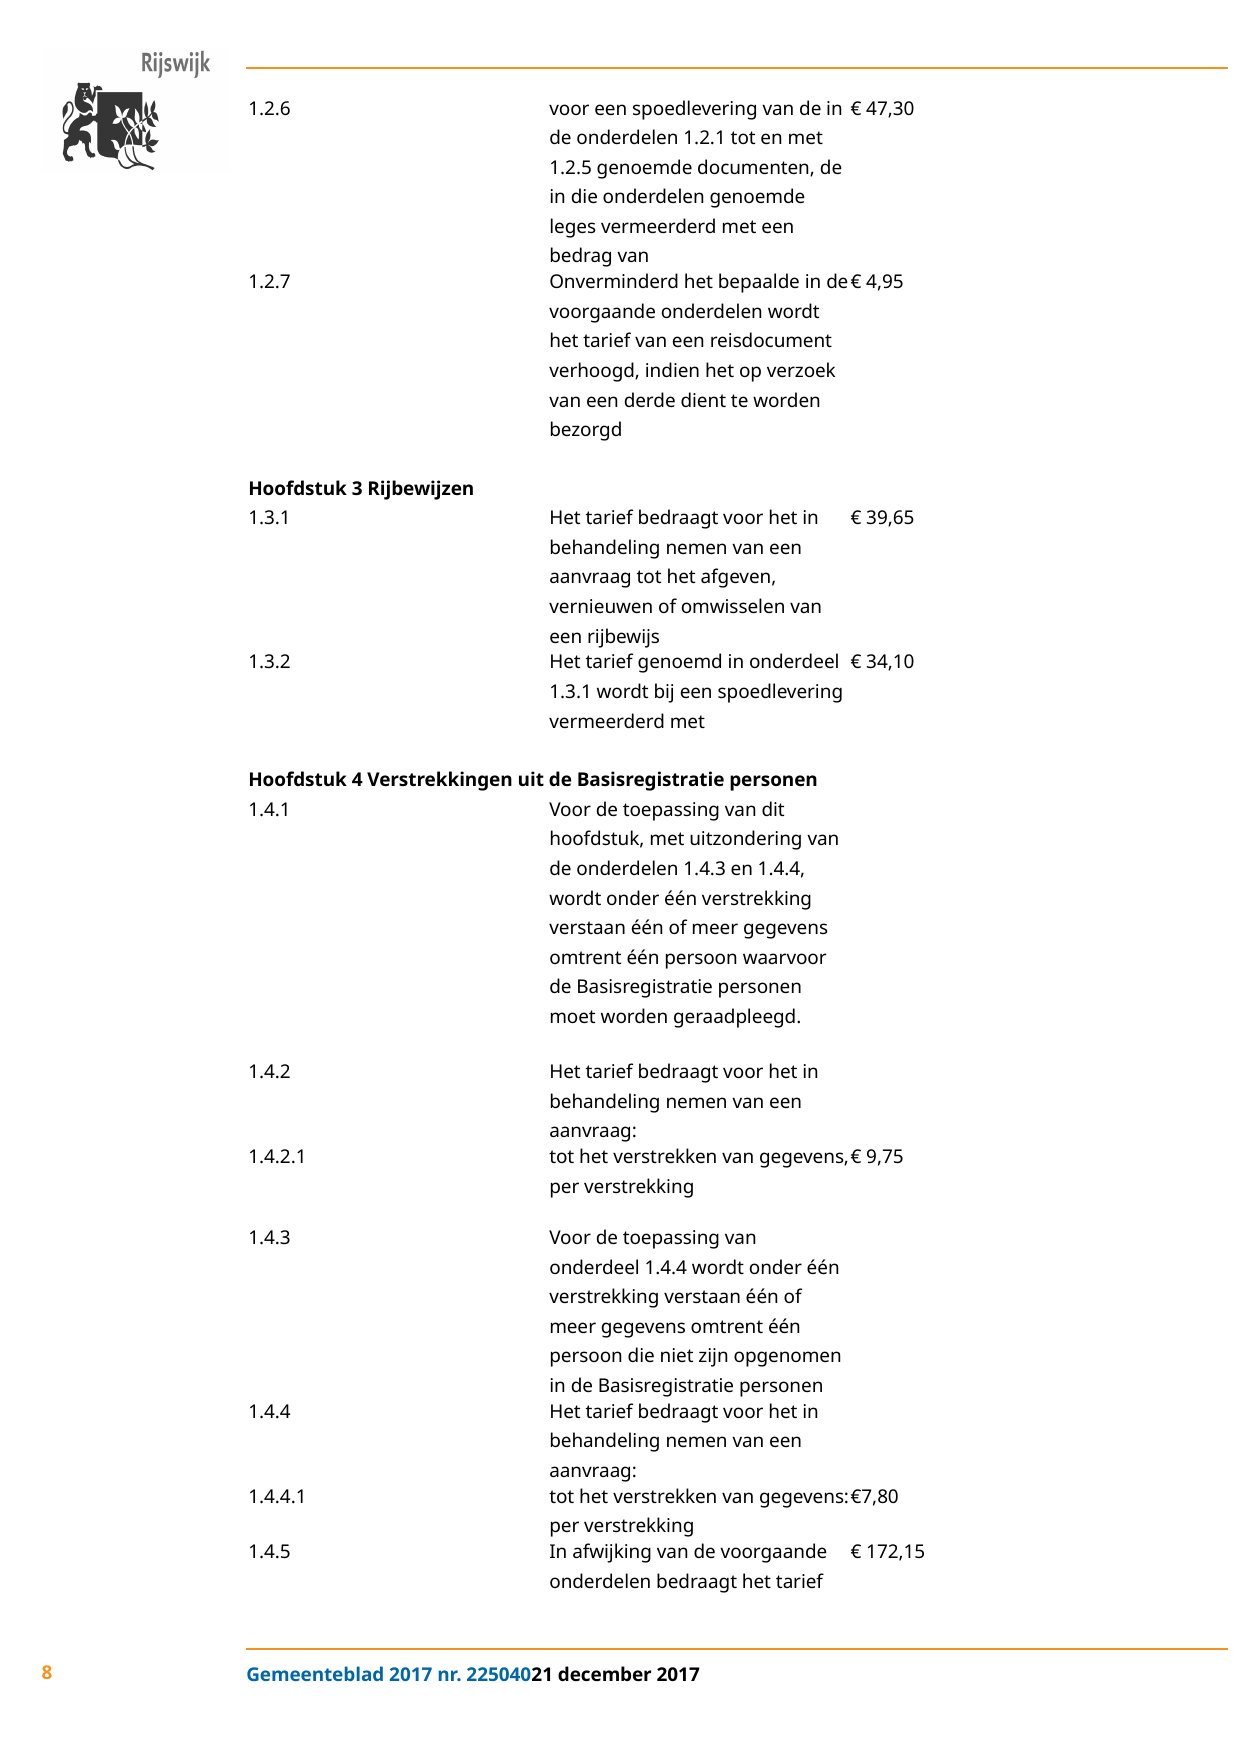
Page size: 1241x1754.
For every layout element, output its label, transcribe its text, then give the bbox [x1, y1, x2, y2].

table_cell 1.4.5 [248, 1538, 549, 1593]
table_cell [850, 1199, 1152, 1224]
table_header Voor de toepassing van dit hoofdstuk, met uitzondering van de onderdelen 1.4.3 en 1.4.4, wordt onder één verstrekking verstaan één of meer gegevens omtrent één persoon waarvoor de Basisregistratie personen moet worden geraadpleegd. [549, 796, 850, 1058]
table_cell € 9,75 [850, 1143, 1152, 1199]
table_cell Onverminderd het bepaalde in de voorgaande onderdelen wordt het tarief van een reisdocument verhoogd, indien het op verzoek van een derde dient te worden bezorgd [549, 269, 850, 442]
table_cell 1.2.6 [248, 95, 549, 268]
table_cell € 34,10 [850, 649, 1152, 733]
table_cell 1.4.4 [248, 1398, 549, 1483]
table_cell tot het verstrekken van gegevens: per verstrekking [549, 1483, 850, 1538]
table_cell [850, 1398, 1152, 1483]
table_cell [850, 1059, 1152, 1143]
table_header € 39,65 [850, 505, 1152, 649]
table_cell Het tarief bedraagt voor het in behandeling nemen van een aanvraag: [549, 1059, 850, 1143]
text Hoofdstuk 4 Verstrekkingen uit de Basisregistratie personen [248, 766, 1152, 792]
table_cell Voor de toepassing van onderdeel 1.4.4 wordt onder één verstrekking verstaan één of meer gegevens omtrent één persoon die niet zijn opgenomen in de Basisregistratie personen [549, 1224, 850, 1398]
table_cell 1.4.2 [248, 1059, 549, 1143]
table_header 1.3.1 [248, 505, 549, 649]
table_cell tot het verstrekken van gegevens, per verstrekking [549, 1143, 850, 1199]
table_cell € 47,30 [850, 95, 1152, 268]
table_cell [850, 1224, 1152, 1398]
table_cell 1.4.2.1 [248, 1143, 549, 1199]
table_cell € 4,95 [850, 269, 1152, 442]
table_cell [248, 1199, 549, 1224]
picture [41, 47, 231, 172]
table_header Het tarief bedraagt voor het in behandeling nemen van een aanvraag tot het afgeven, vernieuwen of omwisselen van een rijbewijs [549, 505, 850, 649]
table_cell 1.4.3 [248, 1224, 549, 1398]
table_cell 1.3.2 [248, 649, 549, 733]
table_cell In afwijking van de voorgaande onderdelen bedraagt het tarief [549, 1538, 850, 1593]
table_cell [549, 1199, 850, 1224]
table_header [850, 796, 1152, 1058]
table_cell Het tarief genoemd in onderdeel 1.3.1 wordt bij een spoedlevering vermeerderd met [549, 649, 850, 733]
table_cell 1.4.4.1 [248, 1483, 549, 1538]
table_header 1.4.1 [248, 796, 549, 1058]
table_cell 1.2.7 [248, 269, 549, 442]
text Hoofdstuk 3 Rijbewijzen [248, 475, 1152, 501]
table_cell Het tarief bedraagt voor het in behandeling nemen van een aanvraag: [549, 1398, 850, 1483]
table_cell € 172,15 [850, 1538, 1152, 1593]
table_cell €7,80 [850, 1483, 1152, 1538]
table_cell voor een spoedlevering van de in de onderdelen 1.2.1 tot en met 1.2.5 genoemde documenten, de in die onderdelen genoemde leges vermeerderd met een bedrag van [549, 95, 850, 268]
